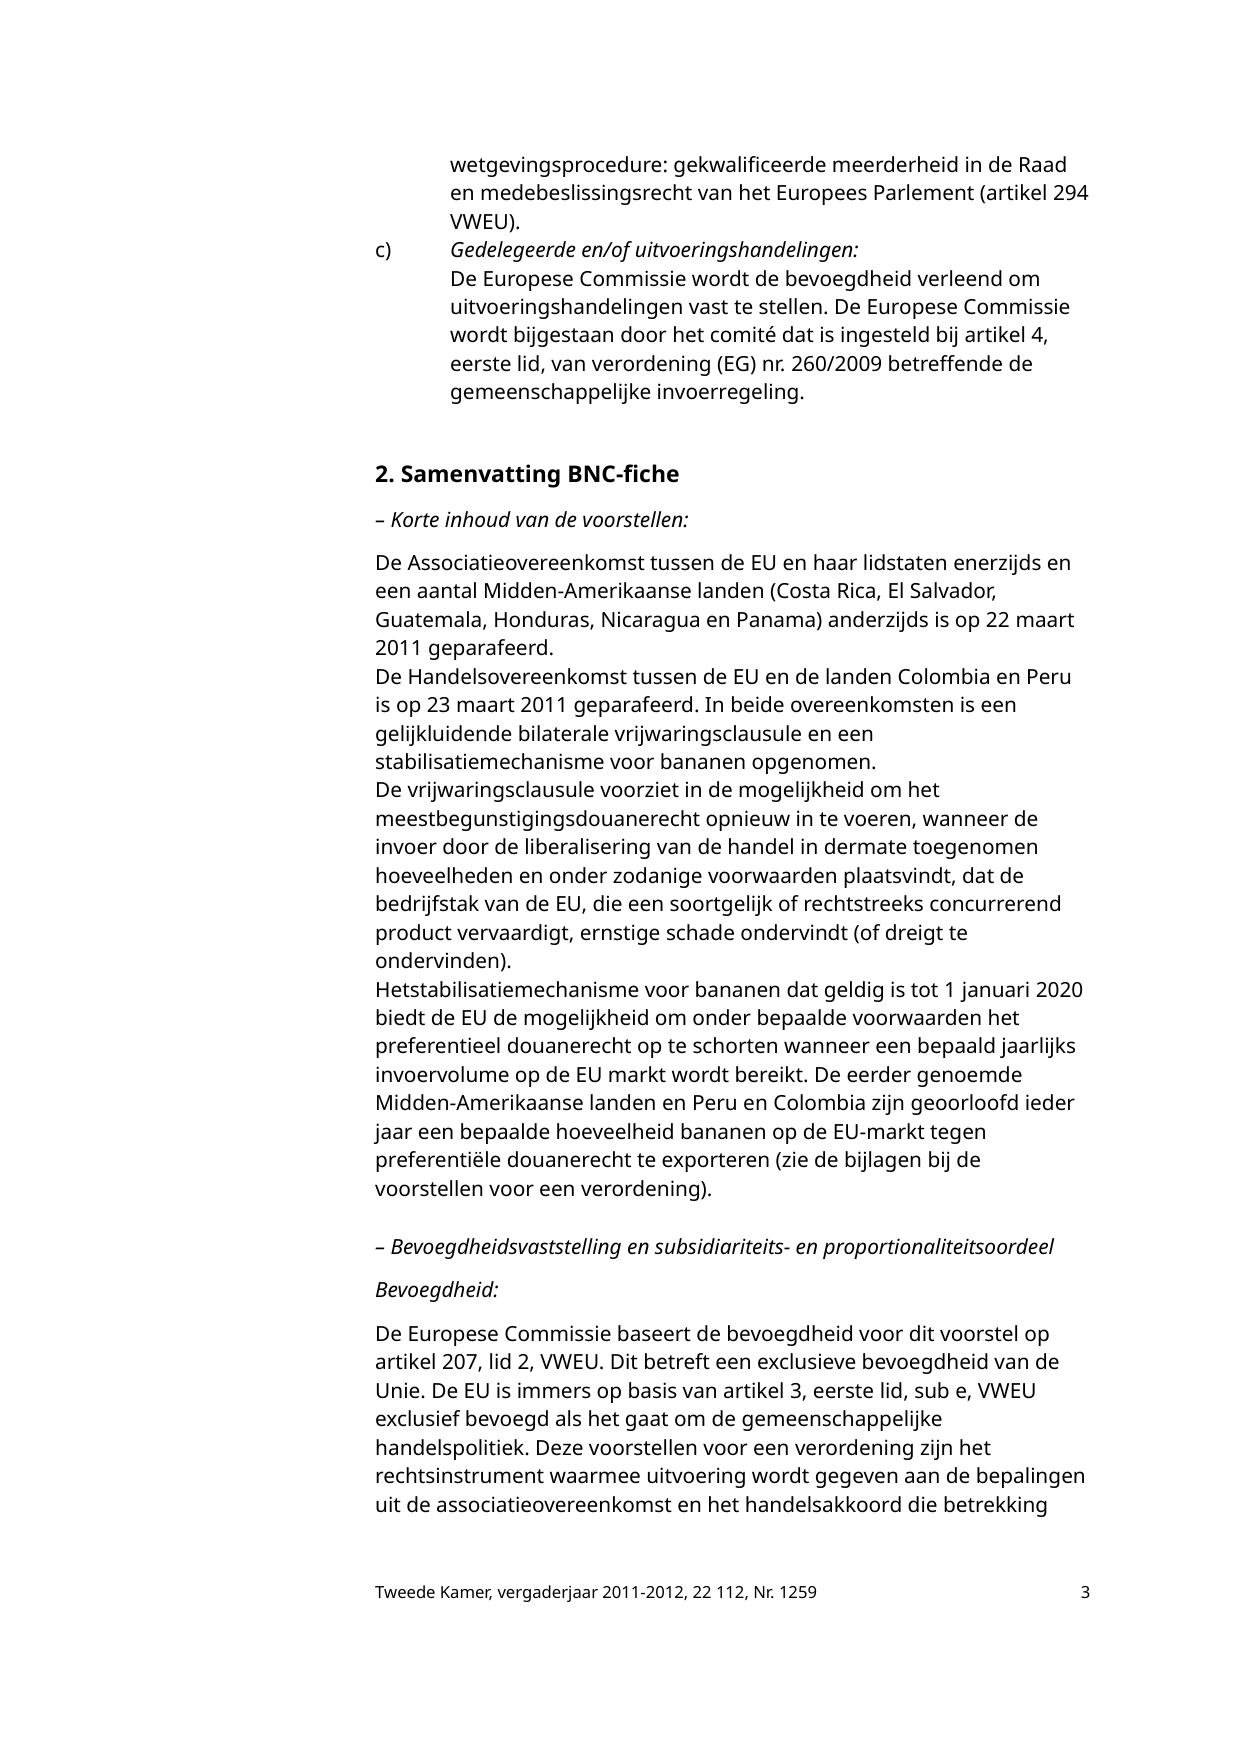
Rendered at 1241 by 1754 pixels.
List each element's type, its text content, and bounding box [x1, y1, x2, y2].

text De Europese Commissie baseert de bevoegdheid voor dit voorstel op artikel 207, lid 2, VWEU. Dit betreft een exclusieve bevoegdheid van de Unie. De EU is immers op basis van artikel 3, eerste lid, sub e, VWEU exclusief bevoegd als het gaat om de gemeenschappelijke handelspolitiek. Deze voorstellen voor een verordening zijn het rechtsinstrument waarmee uitvoering wordt gegeven aan de bepalingen uit de associatieovereenkomst en het handelsakkoord die betrekking [375, 1319, 1090, 1518]
text – Korte inhoud van de voorstellen: [375, 505, 1090, 533]
text De Associatieovereenkomst tussen de EU en haar lidstaten enerzijds en een aantal Midden-Amerikaanse landen (Costa Rica, El Salvador, Guatemala, Honduras, Nicaragua en Panama) anderzijds is op 22 maart 2011 geparafeerd. [375, 548, 1090, 662]
subtitle 2. Samenvatting BNC-fiche [375, 458, 1090, 490]
text De Handelsovereenkomst tussen de EU en de landen Colombia en Peru is op 23 maart 2011 geparafeerd. In beide overeenkomsten is een gelijkluidende bilaterale vrijwaringsclausule en een stabilisatiemechanisme voor bananen opgenomen. [375, 662, 1090, 776]
list De Europese Commissie wordt de bevoegdheid verleend om uitvoeringshandelingen vast te stellen. De Europese Commissie wordt bijgestaan door het comité dat is ingesteld bij artikel 4, eerste lid, van verordening (EG) nr. 260/2009 betreffende de gemeenschappelijke invoerregeling. [375, 264, 1090, 406]
text De vrijwaringsclausule voorziet in de mogelijkheid om het meestbegunstigingsdouanerecht opnieuw in te voeren, wanneer de invoer door de liberalisering van de handel in dermate toegenomen hoeveelheden en onder zodanige voorwaarden plaatsvindt, dat de bedrijfstak van de EU, die een soortgelijk of rechtstreeks concurrerend product vervaardigt, ernstige schade ondervindt (of dreigt te ondervinden). [375, 776, 1090, 975]
list wetgevingsprocedure: gekwalificeerde meerderheid in de Raad en medebeslissingsrecht van het Europees Parlement (artikel 294 VWEU). [375, 150, 1090, 235]
text Hetstabilisatiemechanisme voor bananen dat geldig is tot 1 januari 2020 biedt de EU de mogelijkheid om onder bepaalde voorwaarden het preferentieel douanerecht op te schorten wanneer een bepaald jaarlijks invoervolume op de EU markt wordt bereikt. De eerder genoemde Midden-Amerikaanse landen en Peru en Colombia zijn geoorloofd ieder jaar een bepaalde hoeveelheid bananen op de EU-markt tegen preferentiële douanerecht te exporteren (zie de bijlagen bij de voorstellen voor een verordening). [375, 975, 1090, 1202]
text Bevoegdheid: [375, 1276, 1090, 1304]
text – Bevoegdheidsvaststelling en subsidiariteits- en proportionaliteitsoordeel [375, 1232, 1090, 1261]
list Gedelegeerde en/of uitvoeringshandelingen: [375, 235, 1090, 264]
